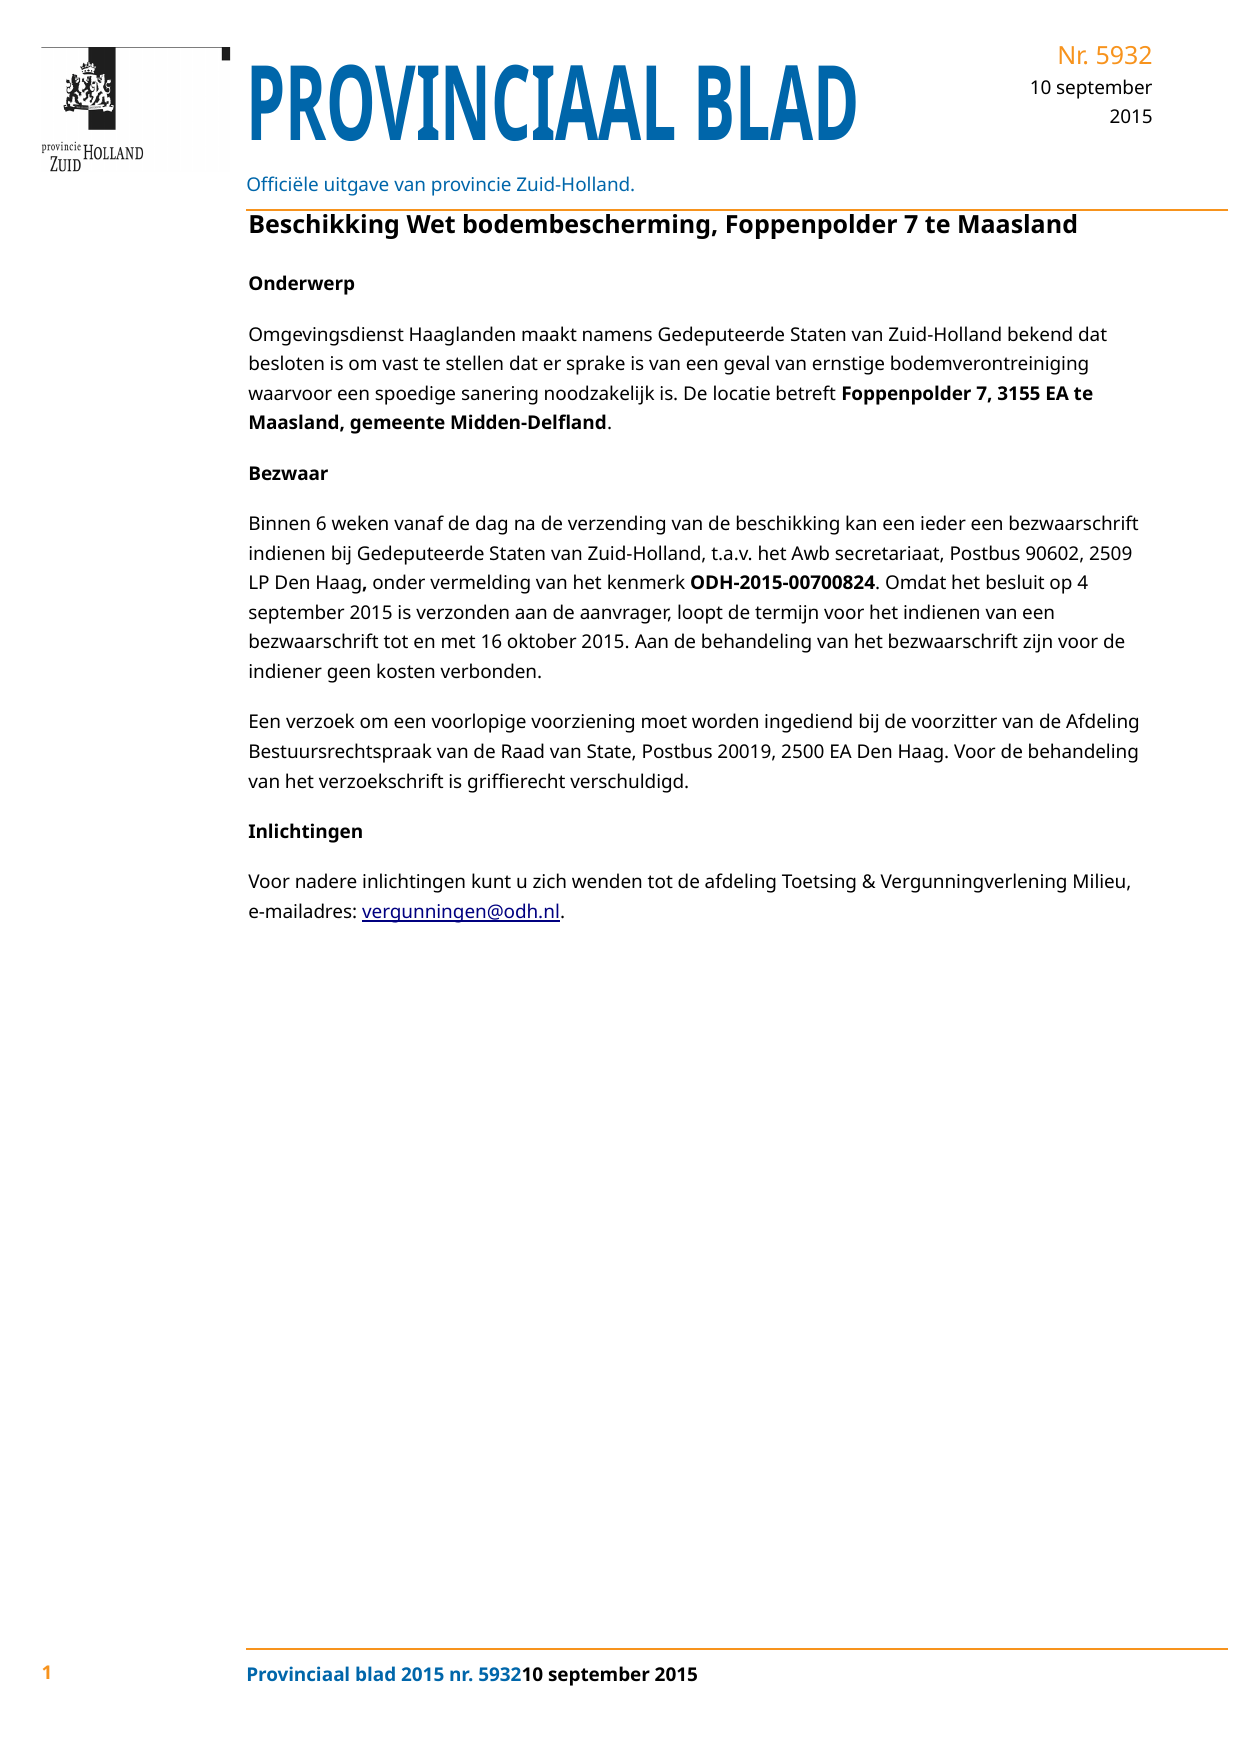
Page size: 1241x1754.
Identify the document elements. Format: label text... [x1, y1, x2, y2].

text Voor nadere inlichtingen kunt u zich wenden tot de afdeling Toetsing & Vergunningverlening Milieu, e-mailadres: vergunningen@odh.nl. [248, 869, 1152, 924]
text Omgevingsdienst Haaglanden maakt namens Gedeputeerde Staten van Zuid-Holland bekend dat besloten is om vast te stellen dat er sprake is van een geval van ernstige bodemverontreiniging waarvoor een spoedige sanering noodzakelijk is. De locatie betreft Foppenpolder 7, 3155 EA te Maasland, gemeente Midden-Delfland. [248, 321, 1152, 435]
text Beschikking Wet bodembescherming, Foppenpolder 7 te Maasland [248, 211, 1152, 241]
picture [41, 47, 231, 172]
text Bezwaar [248, 460, 1152, 486]
text Een verzoek om een voorlopige voorziening moet worden ingediend bij de voorzitter van de Afdeling Bestuursrechtspraak van de Raad van State, Postbus 20019, 2500 EA Den Haag. Voor de behandeling van het verzoekschrift is griffierecht verschuldigd. [248, 709, 1152, 793]
text Onderwerp [248, 270, 1152, 296]
text Inlichtingen [248, 818, 1152, 844]
text Binnen 6 weken vanaf de dag na de verzending van de beschikking kan een ieder een bezwaarschrift indienen bij Gedeputeerde Staten van Zuid-Holland, t.a.v. het Awb secretariaat, Postbus 90602, 2509 LP Den Haag, onder vermelding van het kenmerk ODH-2015-00700824. Omdat het besluit op 4 september 2015 is verzonden aan de aanvrager, loopt de termijn voor het indienen van een bezwaarschrift tot en met 16 oktober 2015. Aan de behandeling van het bezwaarschrift zijn voor de indiener geen kosten verbonden. [248, 510, 1152, 684]
